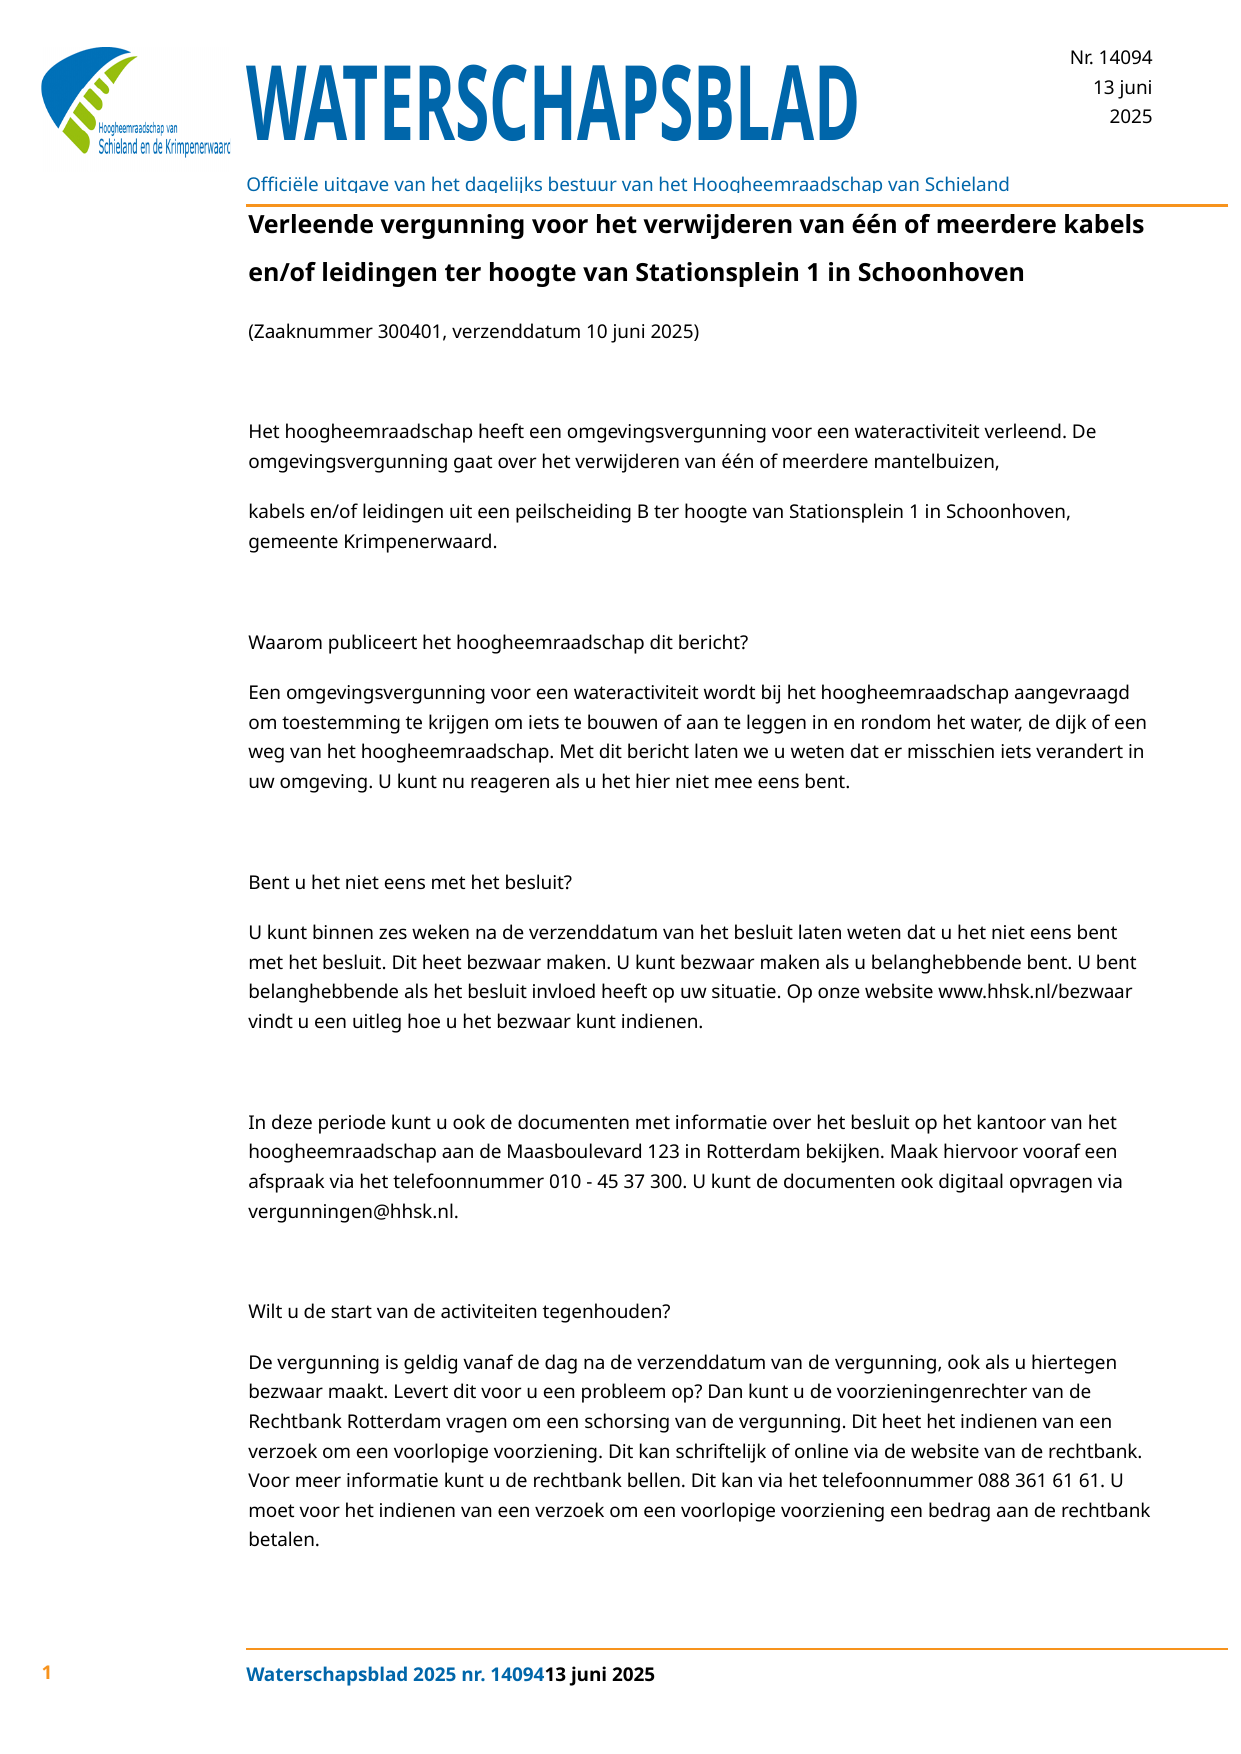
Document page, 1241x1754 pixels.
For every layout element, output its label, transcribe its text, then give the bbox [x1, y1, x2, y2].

text In deze periode kunt u ook de documenten met informatie over het besluit op het kantoor van het hoogheemraadschap aan de Maasboulevard 123 in Rotterdam bekijken. Maak hiervoor vooraf een afspraak via het telefoonnummer 010 - 45 37 300. U kunt de documenten ook digitaal opvragen via vergunningen@hhsk.nl. [248, 1109, 1152, 1224]
text Wilt u de start van de activiteiten tegenhouden? [248, 1299, 1152, 1324]
picture [41, 47, 231, 172]
text Het hoogheemraadschap heeft een omgevingsvergunning voor een wateractiviteit verleend. De omgevingsvergunning gaat over het verwijderen van één of meerdere mantelbuizen, [248, 419, 1152, 474]
text Bent u het niet eens met het besluit? [248, 869, 1152, 895]
text kabels en/of leidingen uit een peilscheiding B ter hoogte van Stationsplein 1 in Schoonhoven, gemeente Krimpenerwaard. [248, 499, 1152, 554]
text De vergunning is geldig vanaf de dag na de verzenddatum van de vergunning, ook als u hiertegen bezwaar maakt. Levert dit voor u een probleem op? Dan kunt u de voorzieningenrechter van de Rechtbank Rotterdam vragen om een schorsing van de vergunning. Dit heet het indienen van een verzoek om een voorlopige voorziening. Dit kan schriftelijk of online via de website van de rechtbank. Voor meer informatie kunt u de rechtbank bellen. Dit kan via het telefoonnummer 088 361 61 61. U moet voor het indienen van een verzoek om een voorlopige voorziening een bedrag aan de rechtbank betalen. [248, 1349, 1152, 1552]
text Verleende vergunning voor het verwijderen van één of meerdere kabels en/of leidingen ter hoogte van Stationsplein 1 in Schoonhoven [248, 207, 1152, 288]
text Waarom publiceert het hoogheemraadschap dit bericht? [248, 629, 1152, 655]
text U kunt binnen zes weken na de verzenddatum van het besluit laten weten dat u het niet eens bent met het besluit. Dit heet bezwaar maken. U kunt bezwaar maken als u belanghebbende bent. U bent belanghebbende als het besluit invloed heeft op uw situatie. Op onze website www.hhsk.nl/bezwaar vindt u een uitleg hoe u het bezwaar kunt indienen. [248, 919, 1152, 1034]
text (Zaaknummer 300401, verzenddatum 10 juni 2025) [248, 318, 1152, 344]
text Een omgevingsvergunning voor een wateractiviteit wordt bij het hoogheemraadschap aangevraagd om toestemming te krijgen om iets te bouwen of aan te leggen in en rondom het water, de dijk of een weg van het hoogheemraadschap. Met dit bericht laten we u weten dat er misschien iets verandert in uw omgeving. U kunt nu reageren als u het hier niet mee eens bent. [248, 679, 1152, 794]
